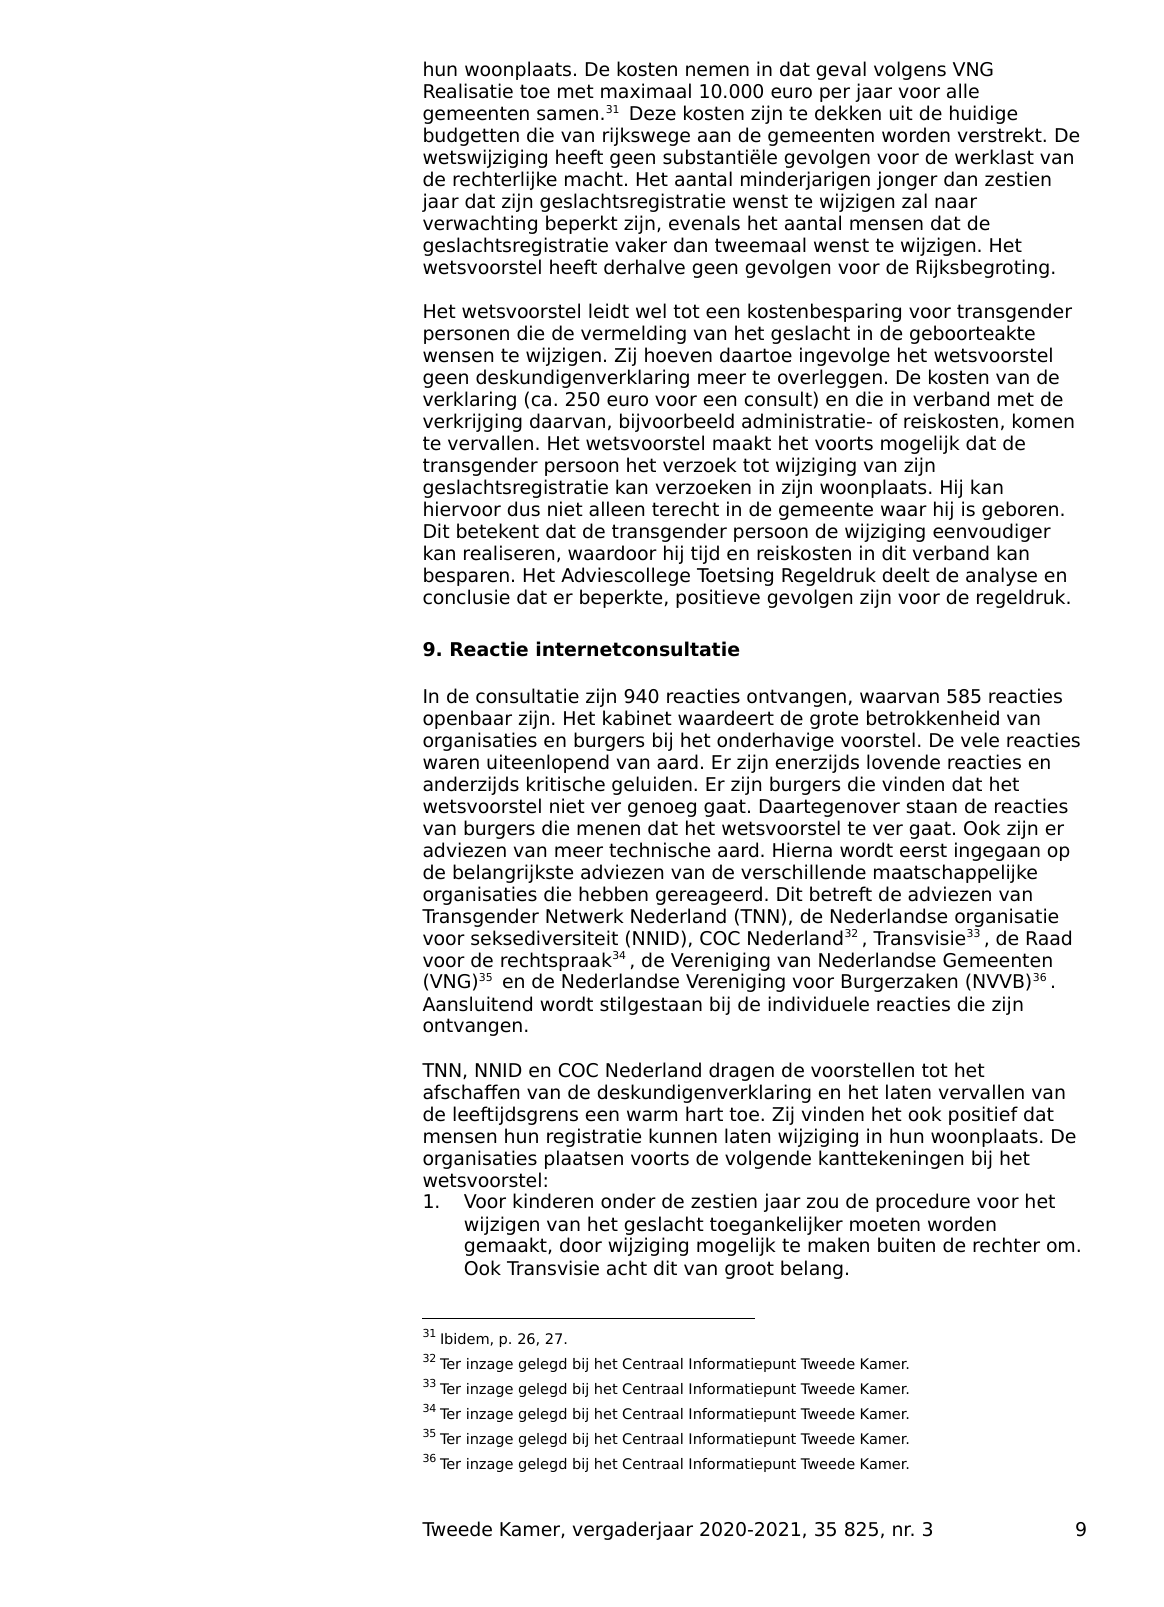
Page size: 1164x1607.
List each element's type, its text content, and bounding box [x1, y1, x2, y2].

text Ter inzage gelegd bij het Centraal Informatiepunt Tweede Kamer. [422, 1427, 1087, 1449]
text Ter inzage gelegd bij het Centraal Informatiepunt Tweede Kamer. [422, 1452, 1087, 1474]
text TNN, NNID en COC Nederland dragen de voorstellen tot het afschaffen van de deskundigenverklaring en het laten vervallen van de leeftijdsgrens een warm hart toe. Zij vinden het ook positief dat mensen hun registratie kunnen laten wijziging in hun woonplaats. De organisaties plaatsen voorts de volgende kanttekeningen bij het wetsvoorstel: [422, 1059, 1087, 1191]
text 1. Voor kinderen onder de zestien jaar zou de procedure voor het wijzigen van het geslacht toegankelijker moeten worden gemaakt, door wijziging mogelijk te maken buiten de rechter om. Ook Transvisie acht dit van groot belang. [422, 1191, 1087, 1279]
text hun woonplaats. De kosten nemen in dat geval volgens VNG Realisatie toe met maximaal 10.000 euro per jaar voor alle gemeenten samen. Deze kosten zijn te dekken uit de huidige budgetten die van rijkswege aan de gemeenten worden verstrekt. De wetswijziging heeft geen substantiële gevolgen voor de werklast van de rechterlijke macht. Het aantal minderjarigen jonger dan zestien jaar dat zijn geslachtsregistratie wenst te wijzigen zal naar verwachting beperkt zijn, evenals het aantal mensen dat de geslachtsregistratie vaker dan tweemaal wenst te wijzigen. Het wetsvoorstel heeft derhalve geen gevolgen voor de Rijksbegroting. [422, 59, 1087, 279]
text Het wetsvoorstel leidt wel tot een kostenbesparing voor transgender personen die de vermelding van het geslacht in de geboorteakte wensen te wijzigen. Zij hoeven daartoe ingevolge het wetsvoorstel geen deskundigenverklaring meer te overleggen. De kosten van de verklaring (ca. 250 euro voor een consult) en die in verband met de verkrijging daarvan, bijvoorbeeld administratie- of reiskosten, komen te vervallen. Het wetsvoorstel maakt het voorts mogelijk dat de transgender persoon het verzoek tot wijziging van zijn geslachtsregistratie kan verzoeken in zijn woonplaats. Hij kan hiervoor dus niet alleen terecht in de gemeente waar hij is geboren. Dit betekent dat de transgender persoon de wijziging eenvoudiger kan realiseren, waardoor hij tijd en reiskosten in dit verband kan besparen. Het Adviescollege Toetsing Regeldruk deelt de analyse en conclusie dat er beperkte, positieve gevolgen zijn voor de regeldruk. [422, 301, 1087, 609]
subtitle 9. Reactie internetconsultatie [422, 639, 1087, 661]
text Ibidem, p. 26, 27. [422, 1327, 1087, 1349]
text Ter inzage gelegd bij het Centraal Informatiepunt Tweede Kamer. [422, 1377, 1087, 1399]
text Ter inzage gelegd bij het Centraal Informatiepunt Tweede Kamer. [422, 1402, 1087, 1424]
text In de consultatie zijn 940 reacties ontvangen, waarvan 585 reacties openbaar zijn. Het kabinet waardeert de grote betrokkenheid van organisaties en burgers bij het onderhavige voorstel. De vele reacties waren uiteenlopend van aard. Er zijn enerzijds lovende reacties en anderzijds kritische geluiden. Er zijn burgers die vinden dat het wetsvoorstel niet ver genoeg gaat. Daartegenover staan de reacties van burgers die menen dat het wetsvoorstel te ver gaat. Ook zijn er adviezen van meer technische aard. Hierna wordt eerst ingegaan op de belangrijkste adviezen van de verschillende maatschappelijke organisaties die hebben gereageerd. Dit betreft de adviezen van Transgender Netwerk Nederland (TNN), de Nederlandse organisatie voor seksediversiteit (NNID), COC Nederland, Transvisie, de Raad voor de rechtspraak, de Vereniging van Nederlandse Gemeenten (VNG) en de Nederlandse Vereniging voor Burgerzaken (NVVB). Aansluitend wordt stilgestaan bij de individuele reacties die zijn ontvangen. [422, 686, 1087, 1037]
text Ter inzage gelegd bij het Centraal Informatiepunt Tweede Kamer. [422, 1352, 1087, 1374]
